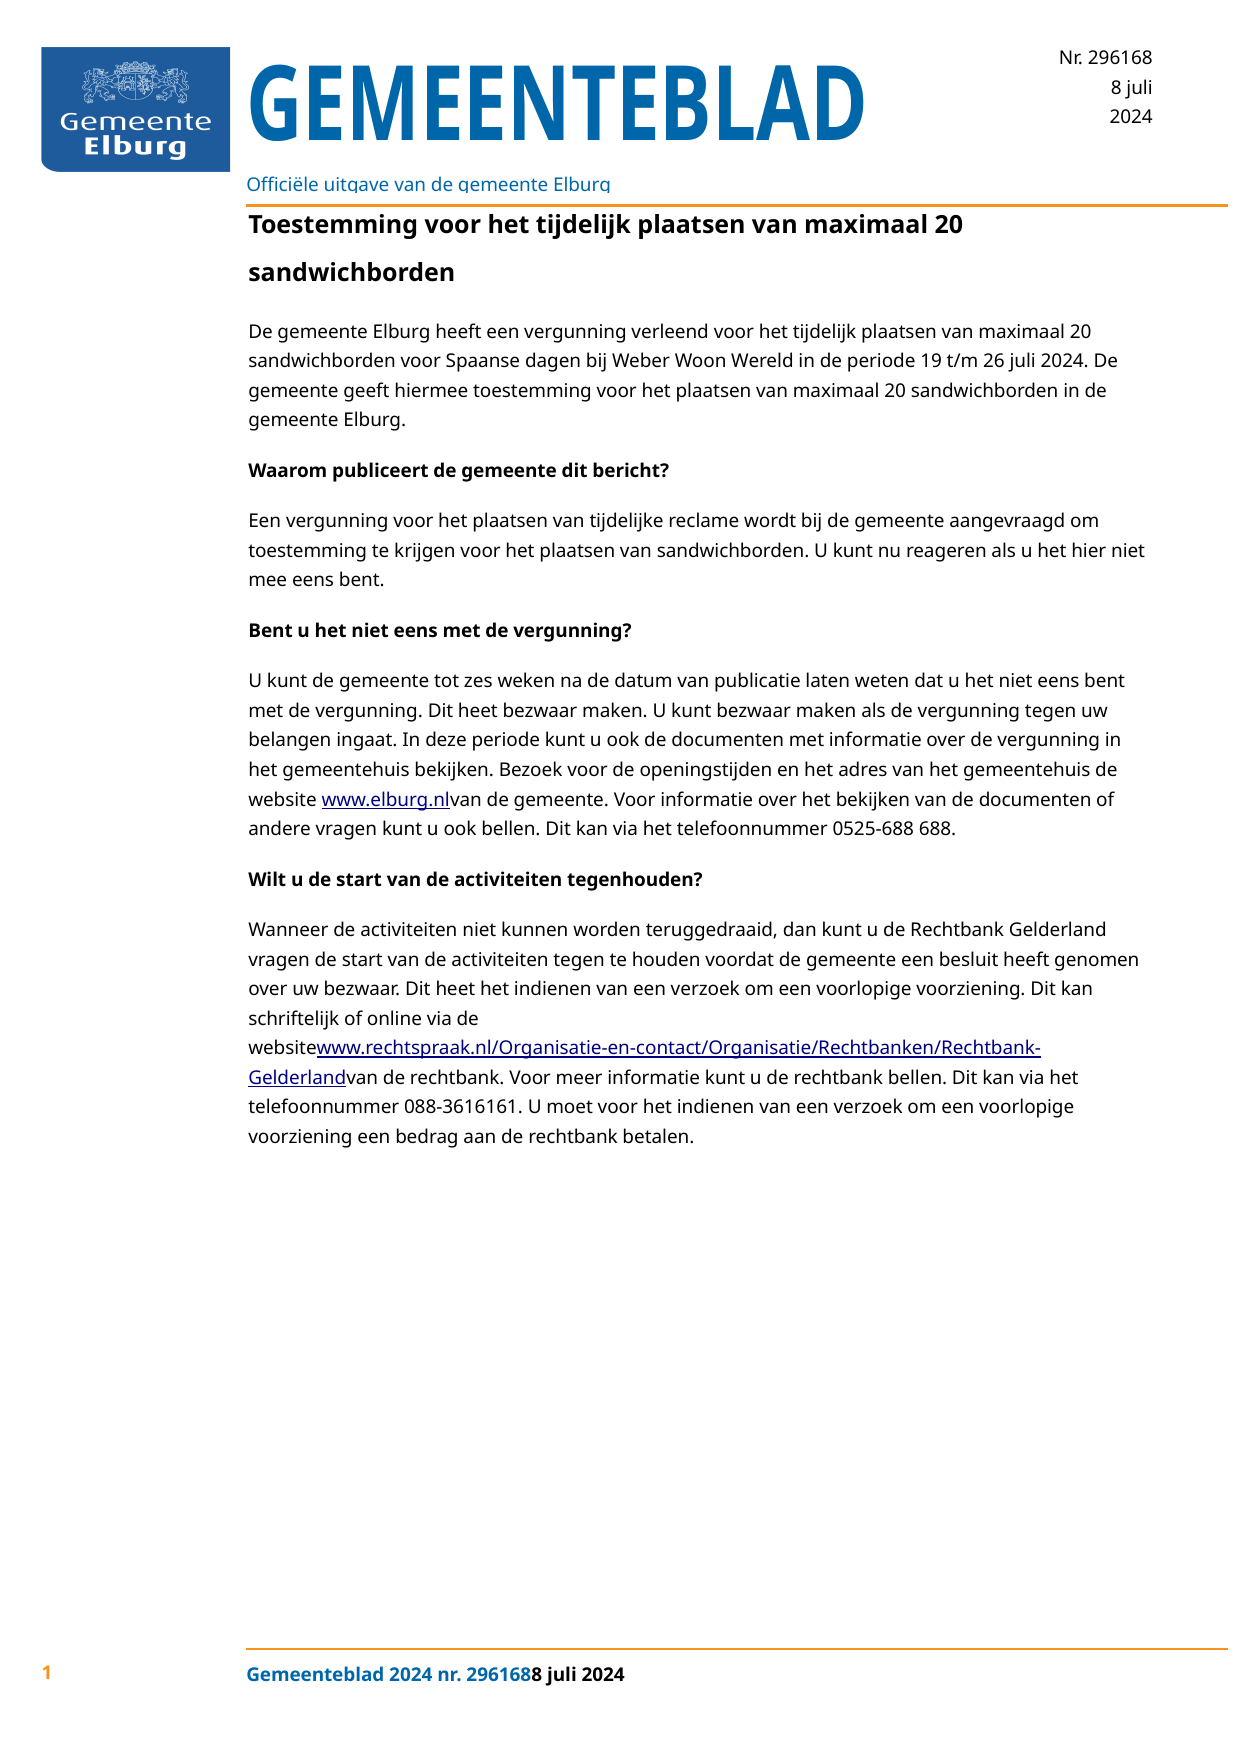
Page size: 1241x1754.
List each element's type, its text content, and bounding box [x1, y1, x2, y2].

text Bent u het niet eens met de vergunning? [248, 617, 1152, 643]
text Wanneer de activiteiten niet kunnen worden teruggedraaid, dan kunt u de Rechtbank Gelderland vragen de start van de activiteiten tegen te houden voordat de gemeente een besluit heeft genomen over uw bezwaar. Dit heet het indienen van een verzoek om een voorlopige voorziening. Dit kan schriftelijk of online via de websitewww.rechtspraak.nl/Organisatie-en-contact/Organisatie/Rechtbanken/Rechtbank-Gelderlandvan de rechtbank. Voor meer informatie kunt u de rechtbank bellen. Dit kan via het telefoonnummer 088-3616161. U moet voor het indienen van een verzoek om een voorlopige voorziening een bedrag aan de rechtbank betalen. [248, 916, 1152, 1149]
text Wilt u de start van de activiteiten tegenhouden? [248, 866, 1152, 892]
picture [41, 47, 231, 172]
text De gemeente Elburg heeft een vergunning verleend voor het tijdelijk plaatsen van maximaal 20 sandwichborden voor Spaanse dagen bij Weber Woon Wereld in de periode 19 t/m 26 juli 2024. De gemeente geeft hiermee toestemming voor het plaatsen van maximaal 20 sandwichborden in de gemeente Elburg. [248, 318, 1152, 432]
text Een vergunning voor het plaatsen van tijdelijke reclame wordt bij de gemeente aangevraagd om toestemming te krijgen voor het plaatsen van sandwichborden. U kunt nu reageren als u het hier niet mee eens bent. [248, 507, 1152, 592]
text U kunt de gemeente tot zes weken na de datum van publicatie laten weten dat u het niet eens bent met de vergunning. Dit heet bezwaar maken. U kunt bezwaar maken als de vergunning tegen uw belangen ingaat. In deze periode kunt u ook de documenten met informatie over de vergunning in het gemeentehuis bekijken. Bezoek voor de openingstijden en het adres van het gemeentehuis de website www.elburg.nlvan de gemeente. Voor informatie over het bekijken van de documenten of andere vragen kunt u ook bellen. Dit kan via het telefoonnummer 0525-688 688. [248, 667, 1152, 841]
text Toestemming voor het tijdelijk plaatsen van maximaal 20 sandwichborden [248, 207, 1152, 288]
text Waarom publiceert de gemeente dit bericht? [248, 457, 1152, 483]
